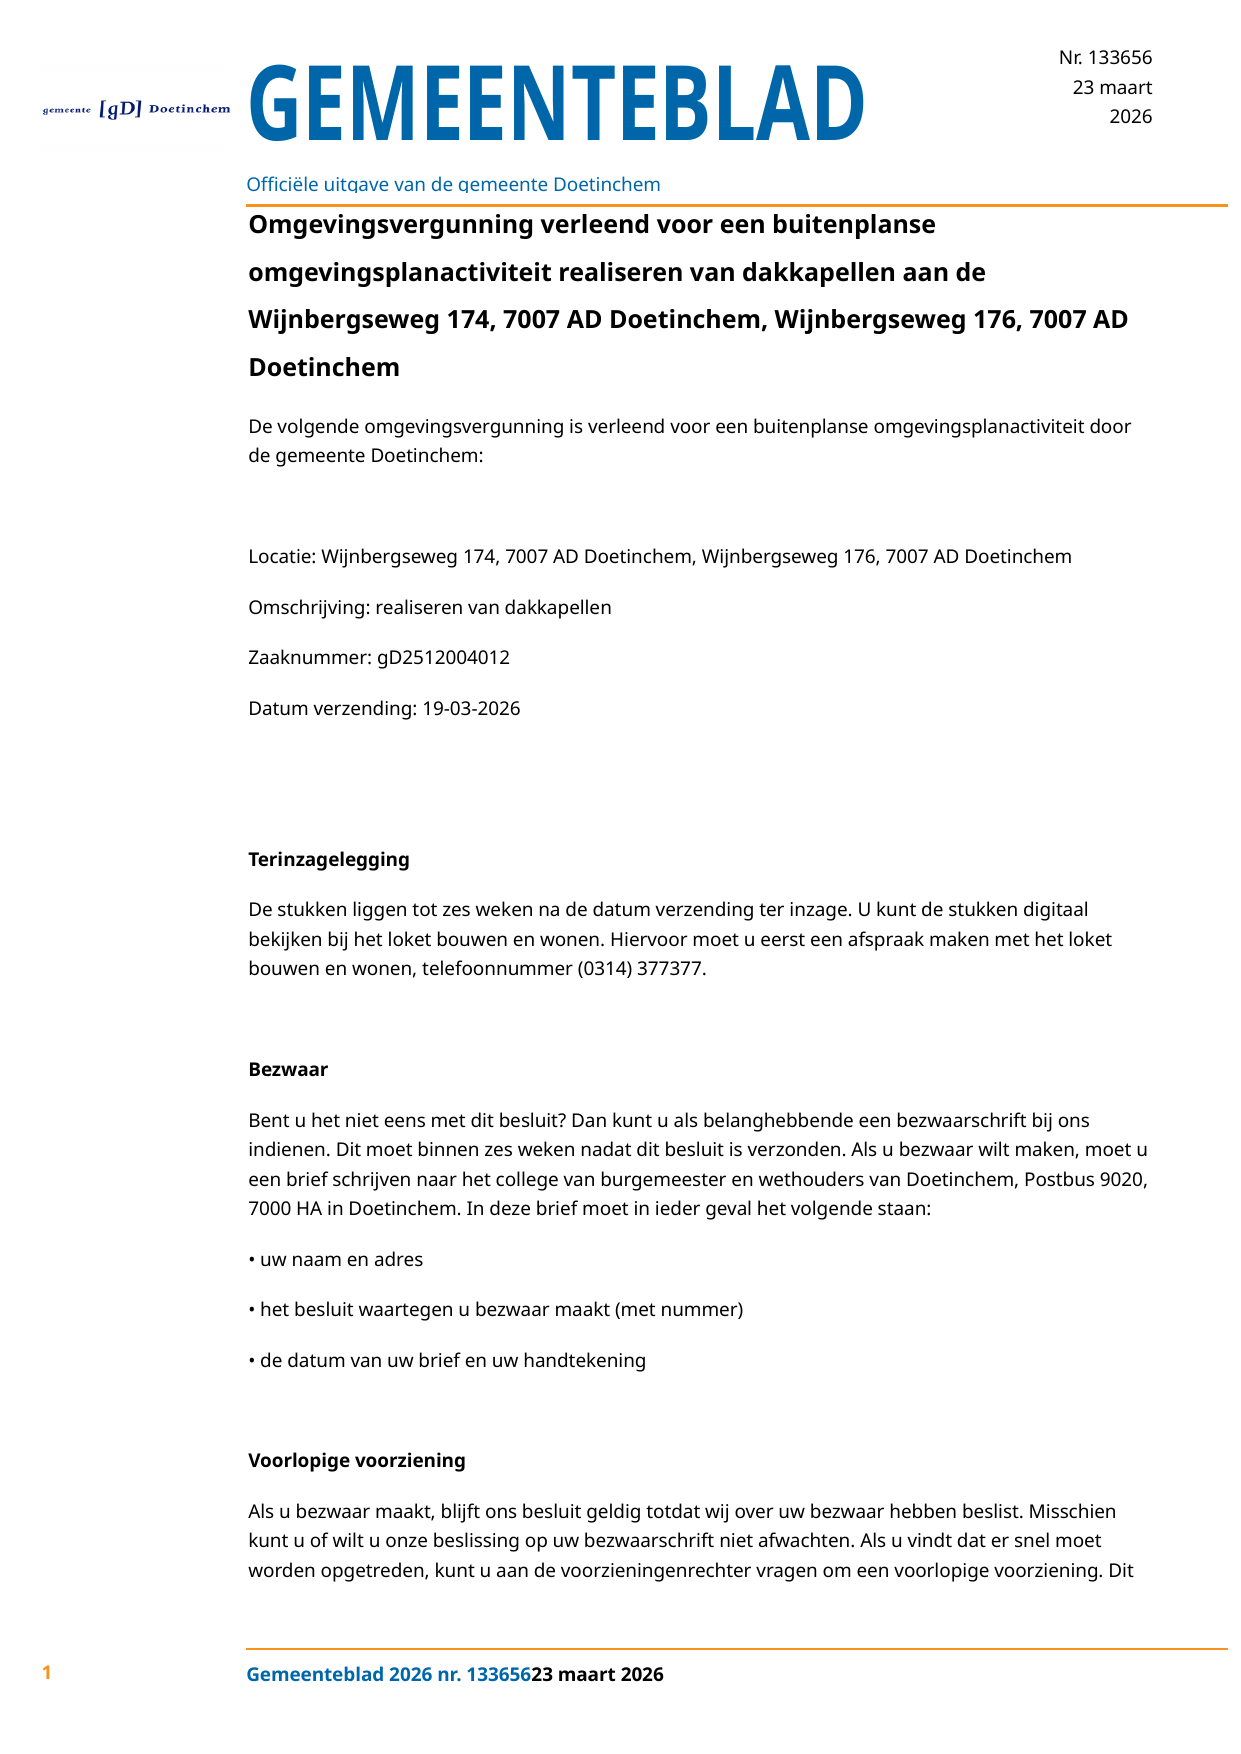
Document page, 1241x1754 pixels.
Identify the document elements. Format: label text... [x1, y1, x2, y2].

text Terinzagelegging [248, 846, 1152, 872]
text Bent u het niet eens met dit besluit? Dan kunt u als belanghebbende een bezwaarschrift bij ons indienen. Dit moet binnen zes weken nadat dit besluit is verzonden. Als u bezwaar wilt maken, moet u een brief schrijven naar het college van burgemeester en wethouders van Doetinchem, Postbus 9020, 7000 HA in Doetinchem. In deze brief moet in ieder geval het volgende staan: [248, 1107, 1152, 1221]
text • het besluit waartegen u bezwaar maakt (met nummer) [248, 1296, 1152, 1322]
text • de datum van uw brief en uw handtekening [248, 1347, 1152, 1373]
text Omgevingsvergunning verleend voor een buitenplanse omgevingsplanactiviteit realiseren van dakkapellen aan de Wijnbergseweg 174, 7007 AD Doetinchem, Wijnbergseweg 176, 7007 AD Doetinchem [248, 207, 1152, 384]
text Datum verzending: 19-03-2026 [248, 695, 1152, 721]
text Omschrijving: realiseren van dakkapellen [248, 594, 1152, 620]
picture [41, 47, 231, 172]
text Zaaknummer: gD2512004012 [248, 644, 1152, 670]
text De volgende omgevingsvergunning is verleend voor een buitenplanse omgevingsplanactiviteit door de gemeente Doetinchem: [248, 413, 1152, 468]
text Als u bezwaar maakt, blijft ons besluit geldig totdat wij over uw bezwaar hebben beslist. Misschien kunt u of wilt u onze beslissing op uw bezwaarschrift niet afwachten. Als u vindt dat er snel moet worden opgetreden, kunt u aan de voorzieningenrechter vragen om een voorlopige voorziening. Dit [248, 1498, 1152, 1583]
text • uw naam en adres [248, 1246, 1152, 1272]
text Locatie: Wijnbergseweg 174, 7007 AD Doetinchem, Wijnbergseweg 176, 7007 AD Doetinchem [248, 543, 1152, 569]
text De stukken liggen tot zes weken na de datum verzending ter inzage. U kunt de stukken digitaal bekijken bij het loket bouwen en wonen. Hiervoor moet u eerst een afspraak maken met het loket bouwen en wonen, telefoonnummer (0314) 377377. [248, 896, 1152, 981]
text Voorlopige voorziening [248, 1448, 1152, 1473]
text Bezwaar [248, 1056, 1152, 1082]
